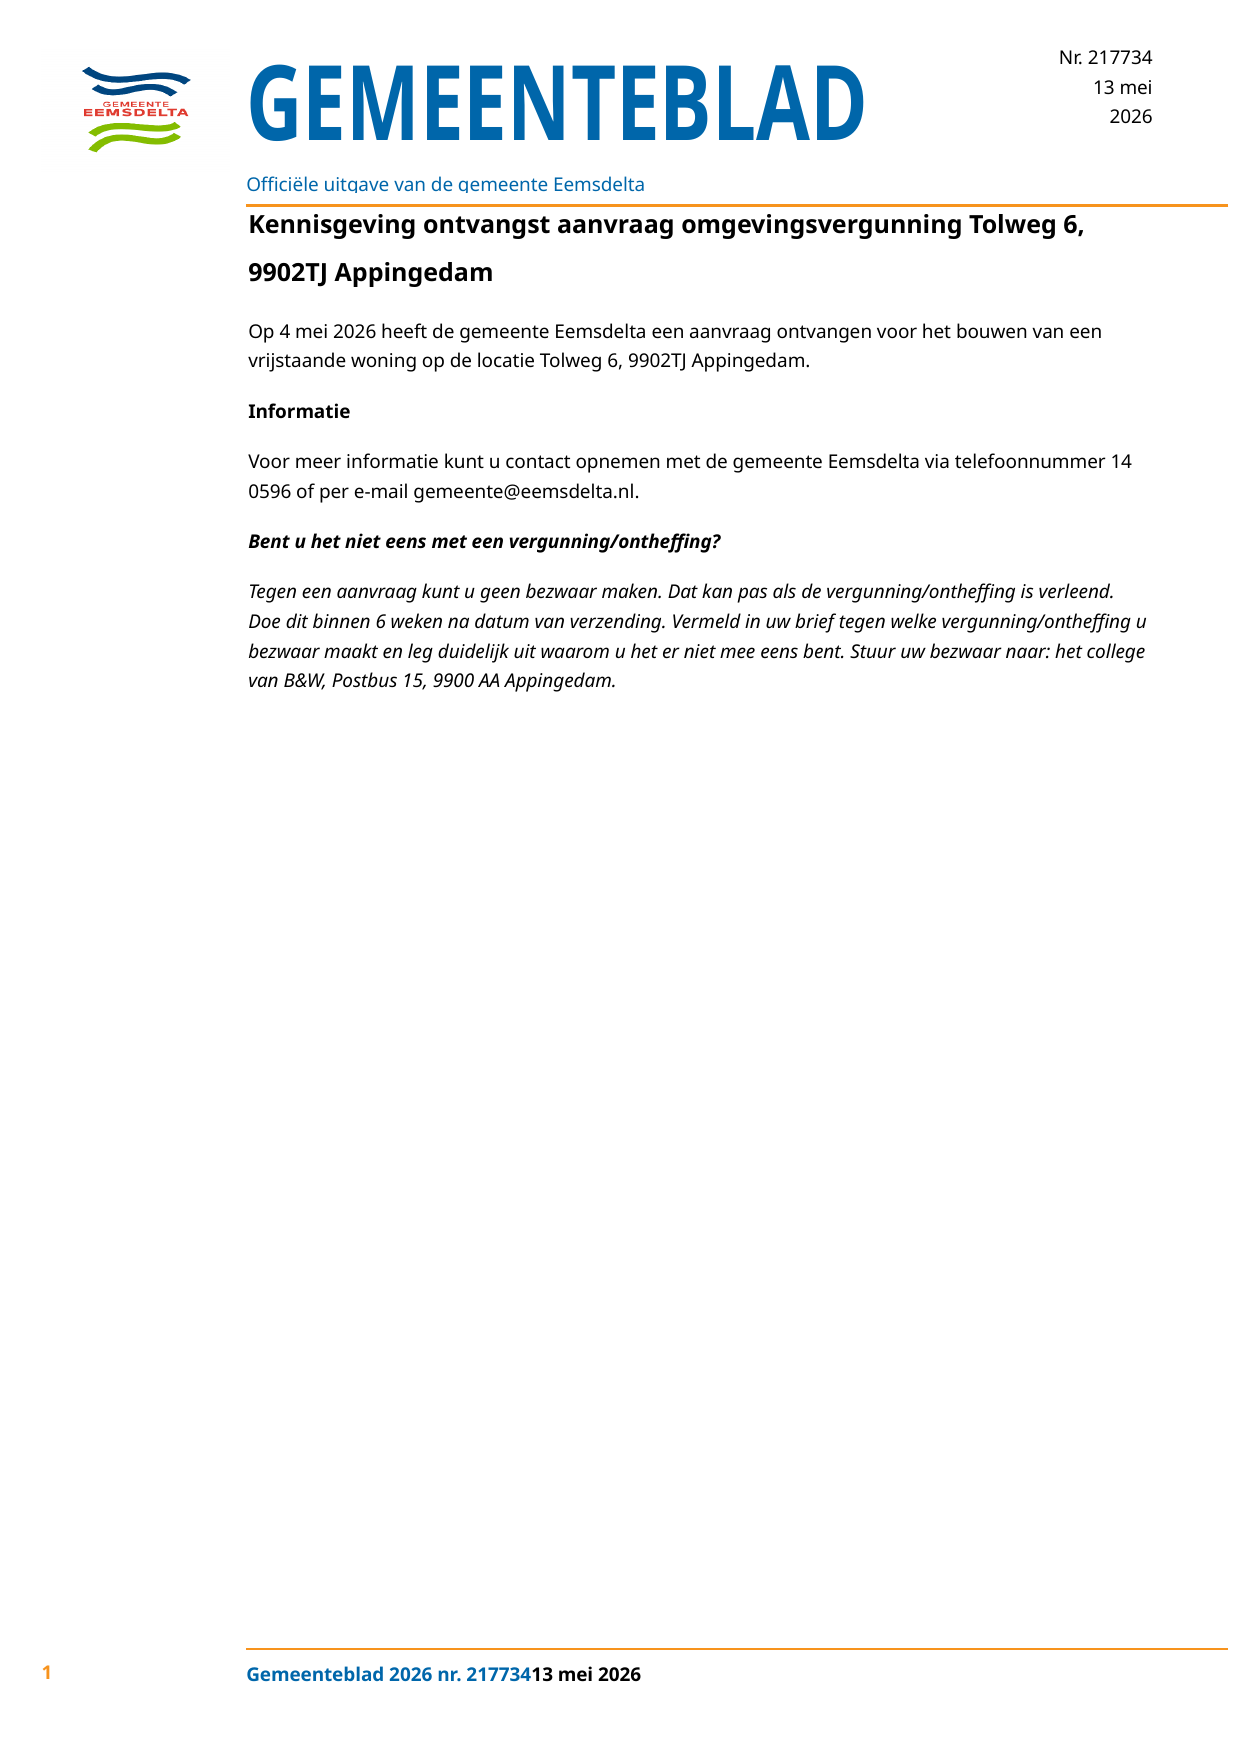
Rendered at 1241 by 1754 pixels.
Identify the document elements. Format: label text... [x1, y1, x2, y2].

text Informatie [248, 398, 1152, 424]
text Kennisgeving ontvangst aanvraag omgevingsvergunning Tolweg 6, 9902TJ Appingedam [248, 207, 1152, 288]
text Tegen een aanvraag kunt u geen bezwaar maken. Dat kan pas als de vergunning/ontheffing is verleend. Doe dit binnen 6 weken na datum van verzending. Vermeld in uw brief tegen welke vergunning/ontheffing u bezwaar maakt en leg duidelijk uit waarom u het er niet mee eens bent. Stuur uw bezwaar naar: het college van B&W, Postbus 15, 9900 AA Appingedam. [248, 579, 1152, 693]
text Bent u het niet eens met een vergunning/ontheffing? [248, 528, 1152, 554]
text Op 4 mei 2026 heeft de gemeente Eemsdelta een aanvraag ontvangen voor het bouwen van een vrijstaande woning op de locatie Tolweg 6, 9902TJ Appingedam. [248, 318, 1152, 373]
text Voor meer informatie kunt u contact opnemen met de gemeente Eemsdelta via telefoonnummer 14 0596 of per e-mail gemeente@eemsdelta.nl. [248, 448, 1152, 504]
picture [41, 47, 231, 172]
